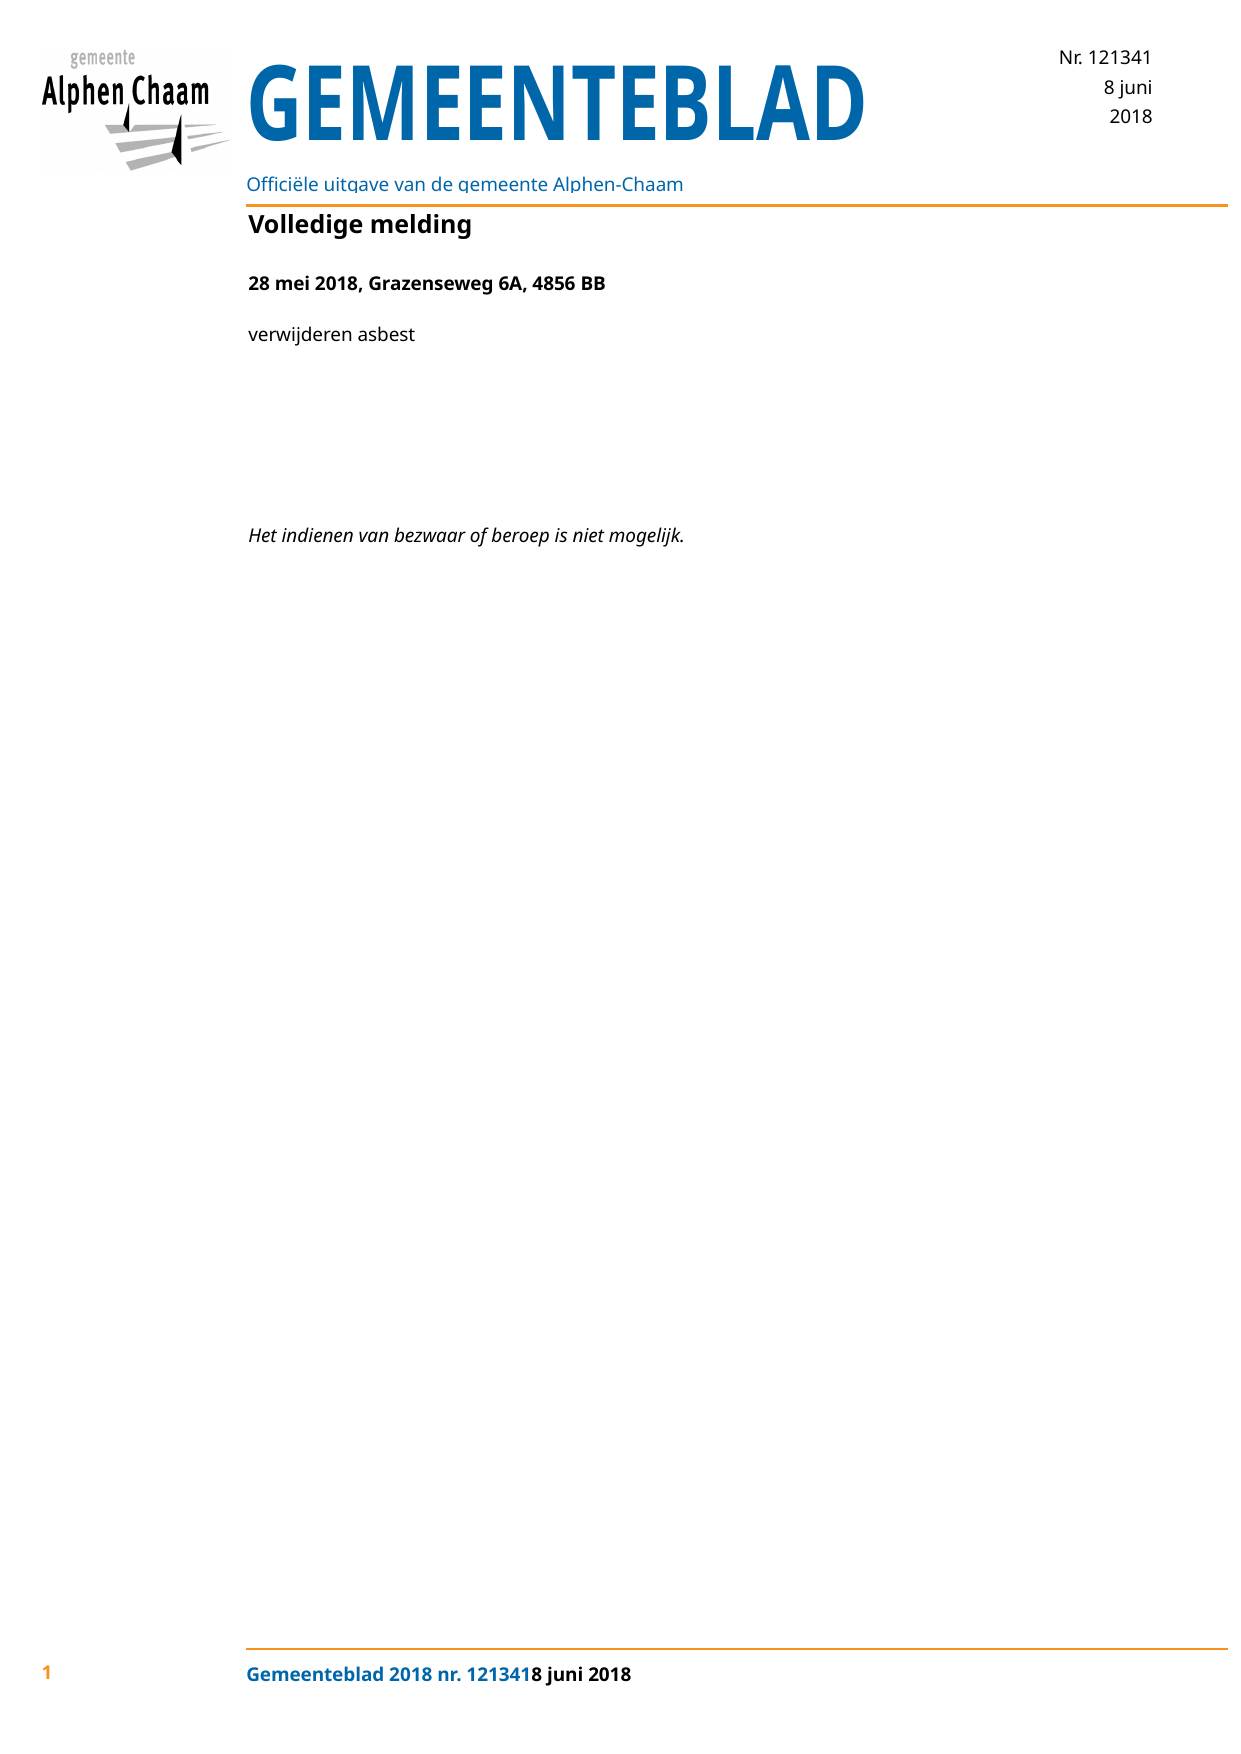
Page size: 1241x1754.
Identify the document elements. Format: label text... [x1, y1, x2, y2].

text Volledige melding [248, 207, 1152, 241]
text verwijderen asbest [248, 321, 1152, 346]
text 28 mei 2018, Grazenseweg 6A, 4856 BB [248, 270, 1152, 296]
picture [41, 47, 231, 172]
text Het indienen van bezwaar of beroep is niet mogelijk. [248, 522, 1152, 548]
